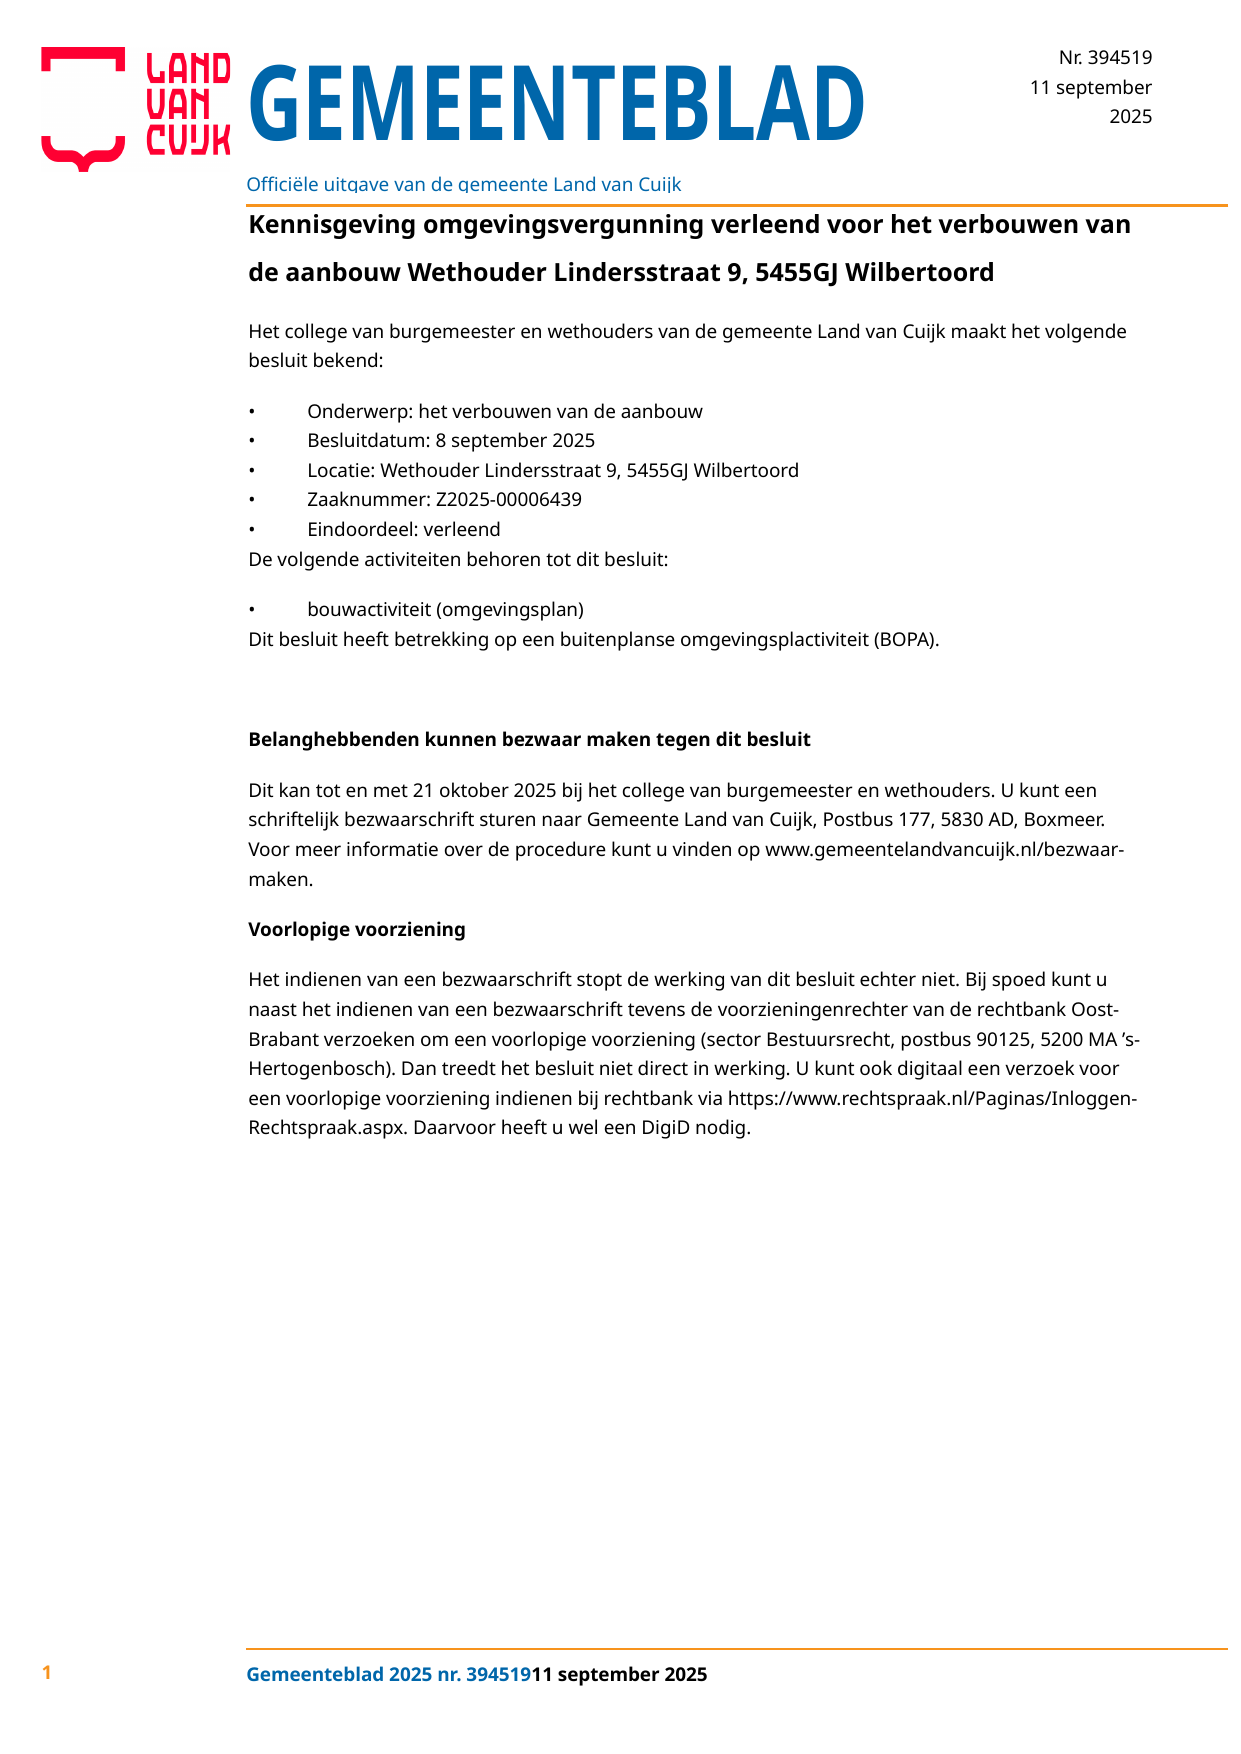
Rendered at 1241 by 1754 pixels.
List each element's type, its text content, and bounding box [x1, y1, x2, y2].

list Zaaknummer: Z2025-00006439 [248, 487, 1152, 512]
list bouwactiviteit (omgevingsplan) [248, 596, 1152, 622]
list Besluitdatum: 8 september 2025 [248, 427, 1152, 453]
text Belanghebbenden kunnen bezwaar maken tegen dit besluit [248, 727, 1152, 752]
text De volgende activiteiten behoren tot dit besluit: [248, 546, 1152, 572]
text Voorlopige voorziening [248, 916, 1152, 942]
picture [41, 47, 231, 172]
text Het college van burgemeester en wethouders van de gemeente Land van Cuijk maakt het volgende besluit bekend: [248, 318, 1152, 373]
list Eindoordeel: verleend [248, 516, 1152, 542]
text Het indienen van een bezwaarschrift stopt de werking van dit besluit echter niet. Bij spoed kunt u naast het indienen van een bezwaarschrift tevens de voorzieningenrechter van de rechtbank Oost-Brabant verzoeken om een voorlopige voorziening (sector Bestuursrecht, postbus 90125, 5200 MA ’s-Hertogenbosch). Dan treedt het besluit niet direct in werking. U kunt ook digitaal een verzoek voor een voorlopige voorziening indienen bij rechtbank via https://www.rechtspraak.nl/Paginas/Inloggen-Rechtspraak.aspx. Daarvoor heeft u wel een DigiD nodig. [248, 967, 1152, 1140]
text Dit kan tot en met 21 oktober 2025 bij het college van burgemeester en wethouders. U kunt een schriftelijk bezwaarschrift sturen naar Gemeente Land van Cuijk, Postbus 177, 5830 AD, Boxmeer. Voor meer informatie over de procedure kunt u vinden op www.gemeentelandvancuijk.nl/bezwaar-maken. [248, 777, 1152, 892]
text Dit besluit heeft betrekking op een buitenplanse omgevingsplactiviteit (BOPA). [248, 626, 1152, 652]
list Onderwerp: het verbouwen van de aanbouw [248, 398, 1152, 424]
text Kennisgeving omgevingsvergunning verleend voor het verbouwen van de aanbouw Wethouder Lindersstraat 9, 5455GJ Wilbertoord [248, 207, 1152, 288]
list Locatie: Wethouder Lindersstraat 9, 5455GJ Wilbertoord [248, 457, 1152, 483]
